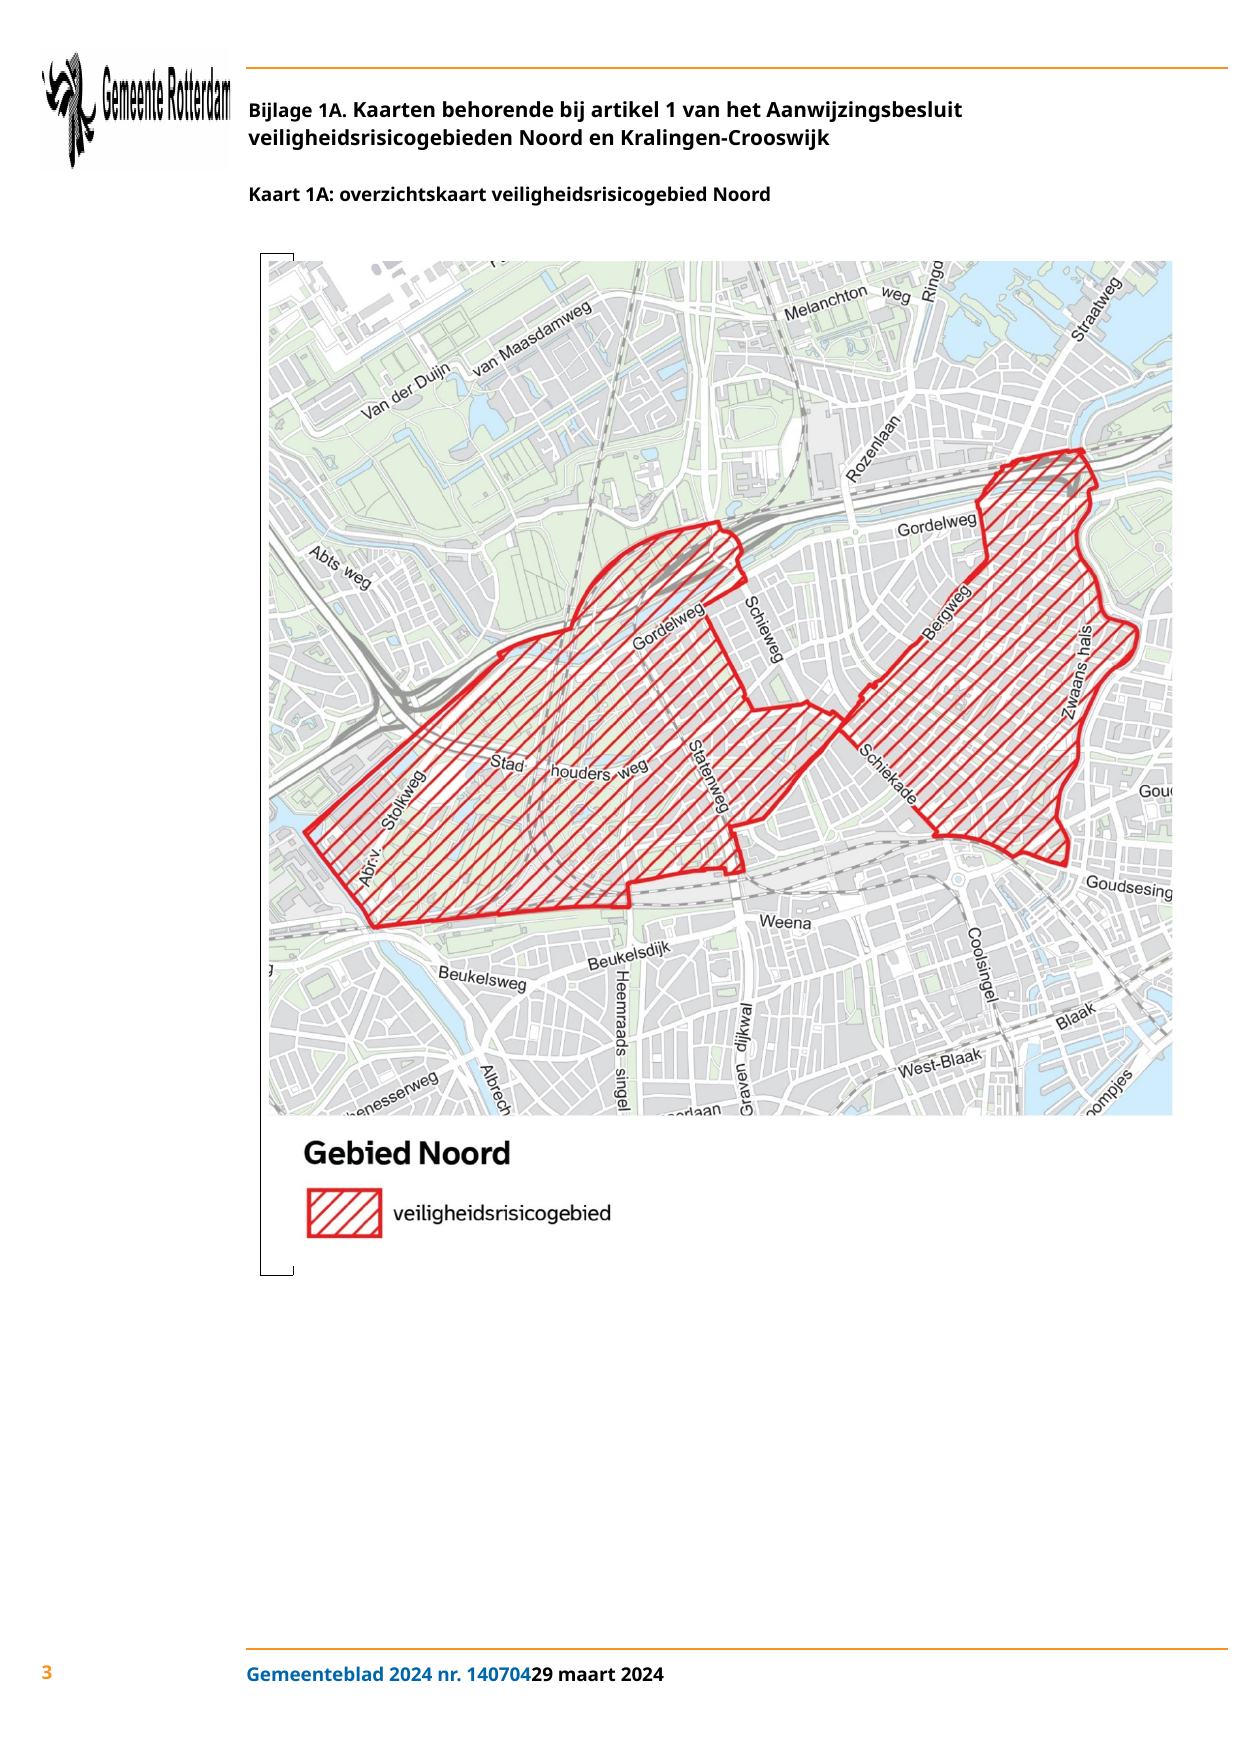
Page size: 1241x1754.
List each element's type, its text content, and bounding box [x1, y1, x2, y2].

text Kaart 1A: overzichtskaart veiligheidsrisicogebied Noord [248, 181, 1152, 207]
picture [268, 261, 1173, 1266]
text Bijlage 1A. Kaarten behorende bij artikel 1 van het Aanwijzingsbesluit veiligheidsrisicogebieden Noord en Kralingen-Crooswijk [248, 95, 1152, 152]
picture [41, 47, 231, 172]
